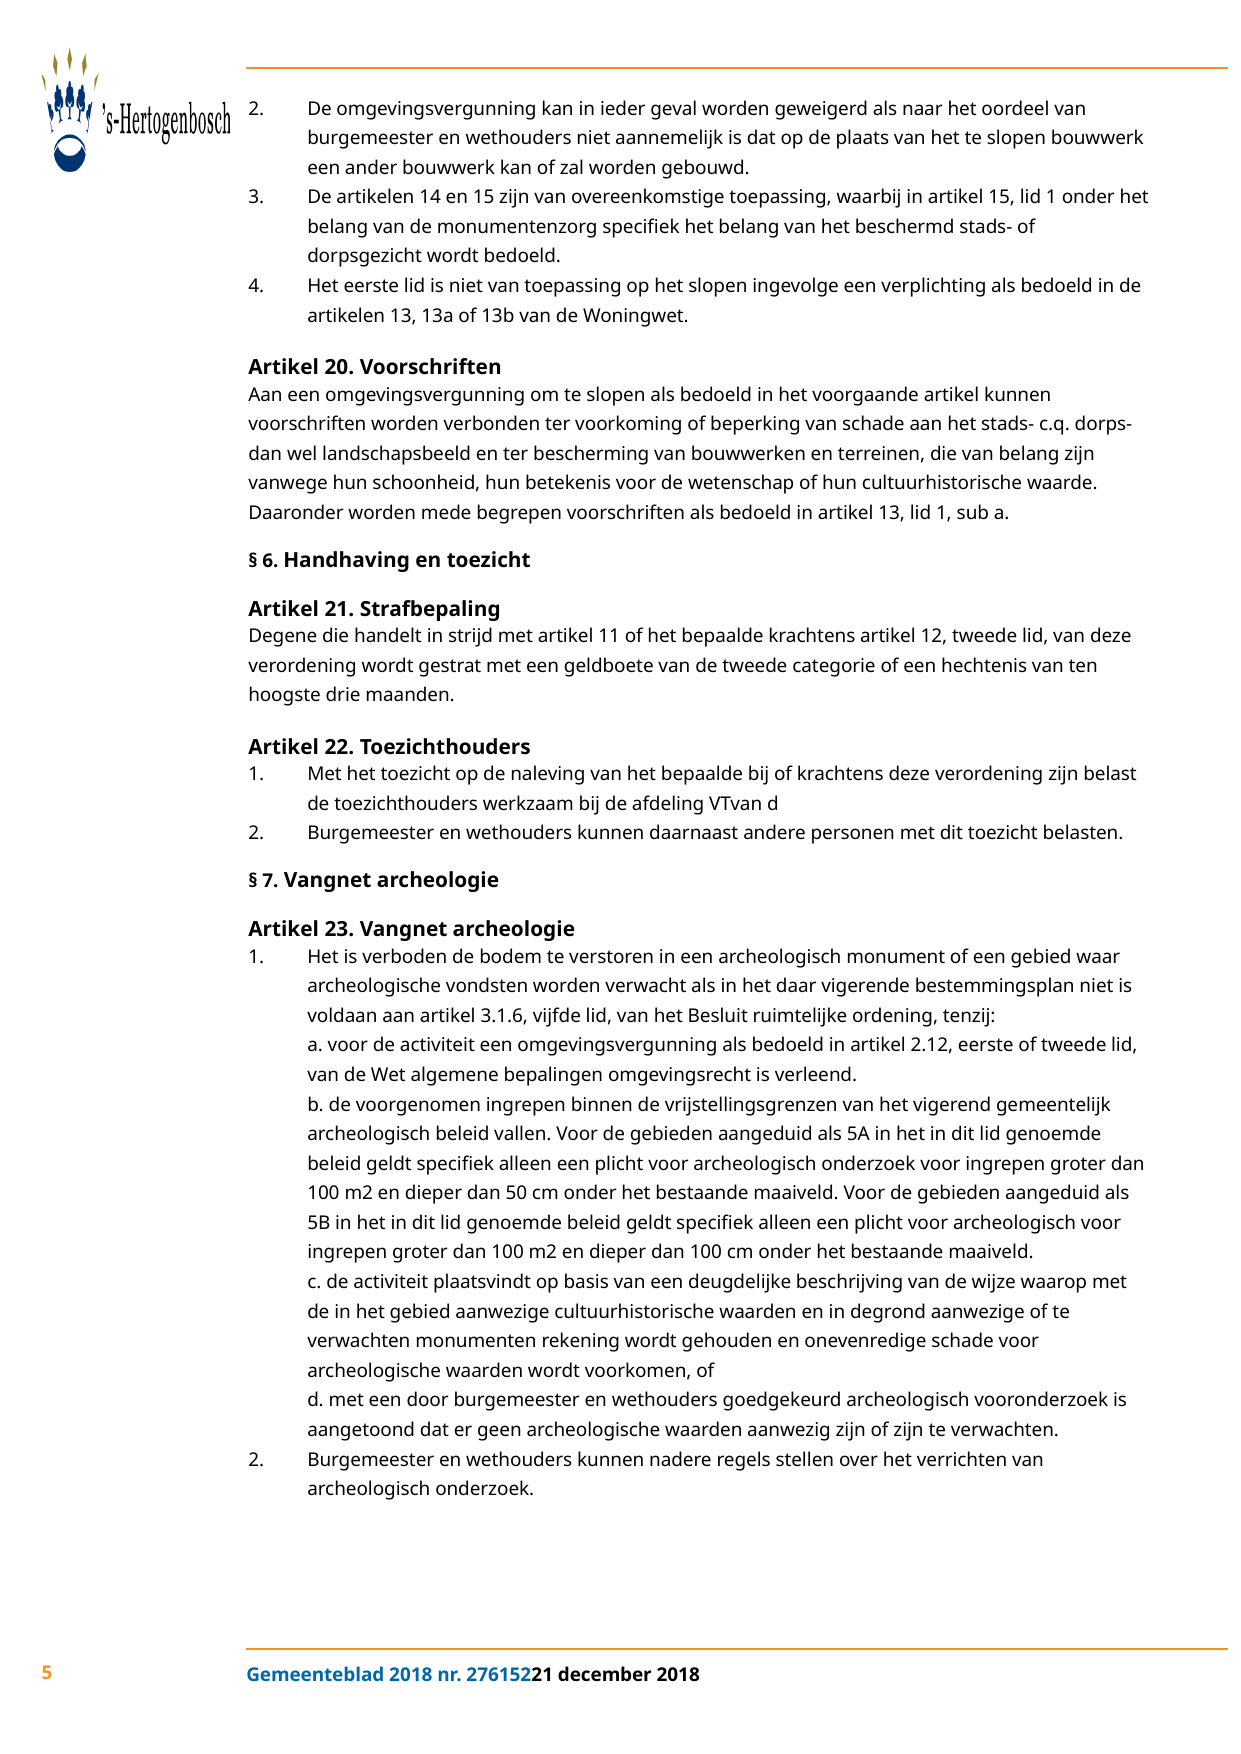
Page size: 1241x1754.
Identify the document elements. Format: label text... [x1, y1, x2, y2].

picture [41, 47, 231, 172]
list Burgemeester en wethouders kunnen daarnaast andere personen met dit toezicht belasten. [248, 819, 1152, 845]
list b. de voorgenomen ingrepen binnen de vrijstellingsgrenzen van het vigerend gemeentelijk archeologisch beleid vallen. Voor de gebieden aangeduid als 5A in het in dit lid genoemde beleid geldt specifiek alleen een plicht voor archeologisch onderzoek voor ingrepen groter dan 100 m2 en dieper dan 50 cm onder het bestaande maaiveld. Voor de gebieden aangeduid als 5B in het in dit lid genoemde beleid geldt specifiek alleen een plicht voor archeologisch voor ingrepen groter dan 100 m2 en dieper dan 100 cm onder het bestaande maaiveld. [248, 1091, 1152, 1264]
list Met het toezicht op de naleving van het bepaalde bij of krachtens deze verordening zijn belast de toezichthouders werkzaam bij de afdeling VTvan d [248, 760, 1152, 816]
list Het is verboden de bodem te verstoren in een archeologisch monument of een gebied waar archeologische vondsten worden verwacht als in het daar vigerende bestemmingsplan niet is voldaan aan artikel 3.1.6, vijfde lid, van het Besluit ruimtelijke ordening, tenzij: [248, 943, 1152, 1028]
text § 7. Vangnet archeologie [248, 865, 1152, 894]
text Aan een omgevingsvergunning om te slopen als bedoeld in het voorgaande artikel kunnen voorschriften worden verbonden ter voorkoming of beperking van schade aan het stads- c.q. dorps- dan wel landschapsbeeld en ter bescherming van bouwwerken en terreinen, die van belang zijn vanwege hun schoonheid, hun betekenis voor de wetenschap of hun cultuurhistorische waarde. Daaronder worden mede begrepen voorschriften als bedoeld in artikel 13, lid 1, sub a. [248, 381, 1152, 525]
text Artikel 23. Vangnet archeologie [248, 914, 1152, 943]
list d. met een door burgemeester en wethouders goedgekeurd archeologisch vooronderzoek is aangetoond dat er geen archeologische waarden aanwezig zijn of zijn te verwachten. [248, 1387, 1152, 1442]
list c. de activiteit plaatsvindt op basis van een deugdelijke beschrijving van de wijze waarop met de in het gebied aanwezige cultuurhistorische waarden en in degrond aanwezige of te verwachten monumenten rekening wordt gehouden en onevenredige schade voor archeologische waarden wordt voorkomen, of [248, 1268, 1152, 1383]
text Artikel 22. Toezichthouders [248, 732, 1152, 760]
list a. voor de activiteit een omgevingsvergunning als bedoeld in artikel 2.12, eerste of tweede lid, van de Wet algemene bepalingen omgevingsrecht is verleend. [248, 1032, 1152, 1087]
list Burgemeester en wethouders kunnen nadere regels stellen over het verrichten van archeologisch onderzoek. [248, 1446, 1152, 1501]
text Artikel 20. Voorschriften [248, 352, 1152, 381]
list Het eerste lid is niet van toepassing op het slopen ingevolge een verplichting als bedoeld in de artikelen 13, 13a of 13b van de Woningwet. [248, 272, 1152, 328]
text Degene die handelt in strijd met artikel 11 of het bepaalde krachtens artikel 12, tweede lid, van deze verordening wordt gestrat met een geldboete van de tweede categorie of een hechtenis van ten hoogste drie maanden. [248, 622, 1152, 707]
list De omgevingsvergunning kan in ieder geval worden geweigerd als naar het oordeel van burgemeester en wethouders niet aannemelijk is dat op de plaats van het te slopen bouwwerk een ander bouwwerk kan of zal worden gebouwd. [248, 95, 1152, 180]
list De artikelen 14 en 15 zijn van overeenkomstige toepassing, waarbij in artikel 15, lid 1 onder het belang van de monumentenzorg specifiek het belang van het beschermd stads- of dorpsgezicht wordt bedoeld. [248, 183, 1152, 268]
text § 6. Handhaving en toezicht [248, 545, 1152, 573]
text Artikel 21. Strafbepaling [248, 594, 1152, 622]
